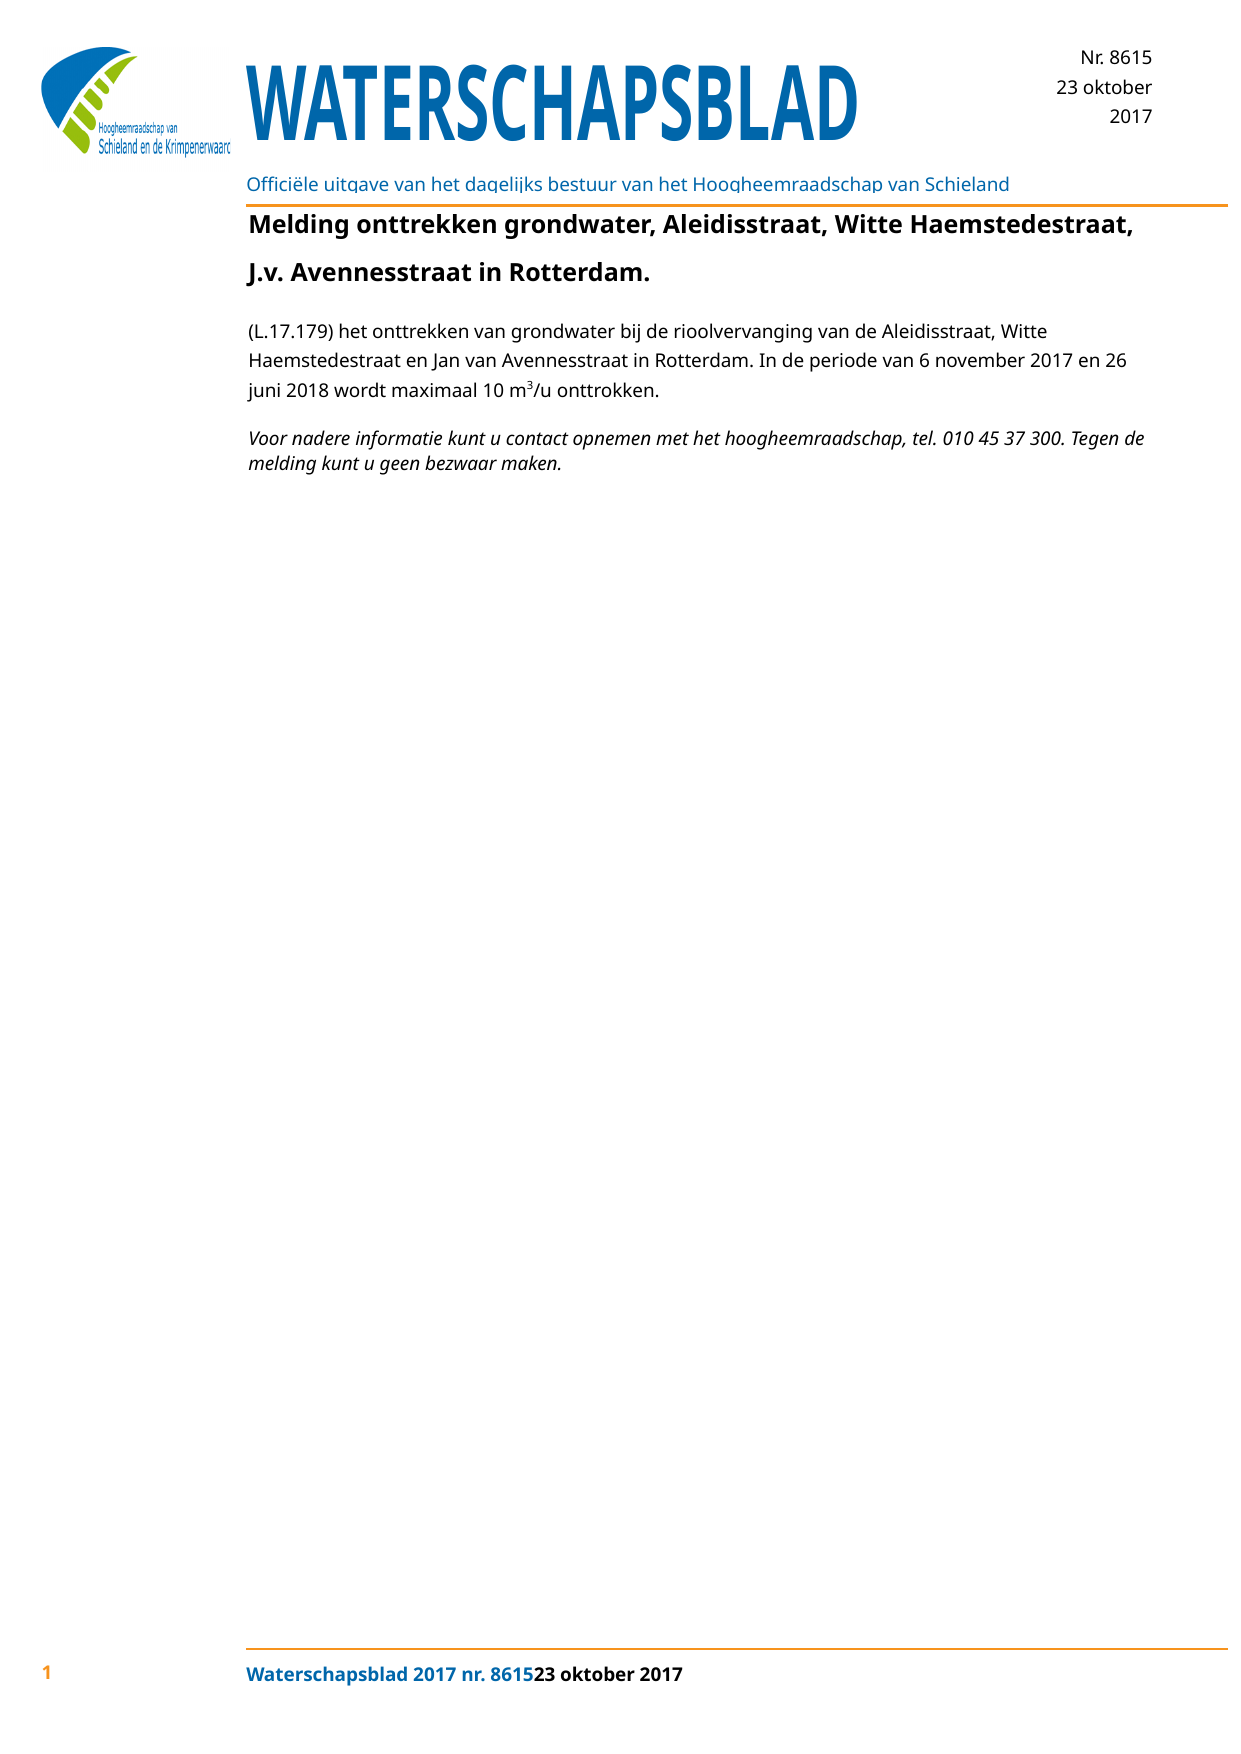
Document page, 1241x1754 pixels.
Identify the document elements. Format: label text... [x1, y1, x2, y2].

picture [41, 47, 231, 172]
text Melding onttrekken grondwater, Aleidisstraat, Witte Haemstedestraat, J.v. Avennesstraat in Rotterdam. [248, 207, 1152, 288]
text Voor nadere informatie kunt u contact opnemen met het hoogheemraadschap, tel. 010 45 37 300. Tegen de melding kunt u geen bezwaar maken. [248, 425, 1152, 476]
text (L.17.179) het onttrekken van grondwater bij de rioolvervanging van de Aleidisstraat, Witte Haemstedestraat en Jan van Avennesstraat in Rotterdam. In de periode van 6 november 2017 en 26 juni 2018 wordt maximaal 10 m3/u onttrokken. [248, 318, 1152, 403]
